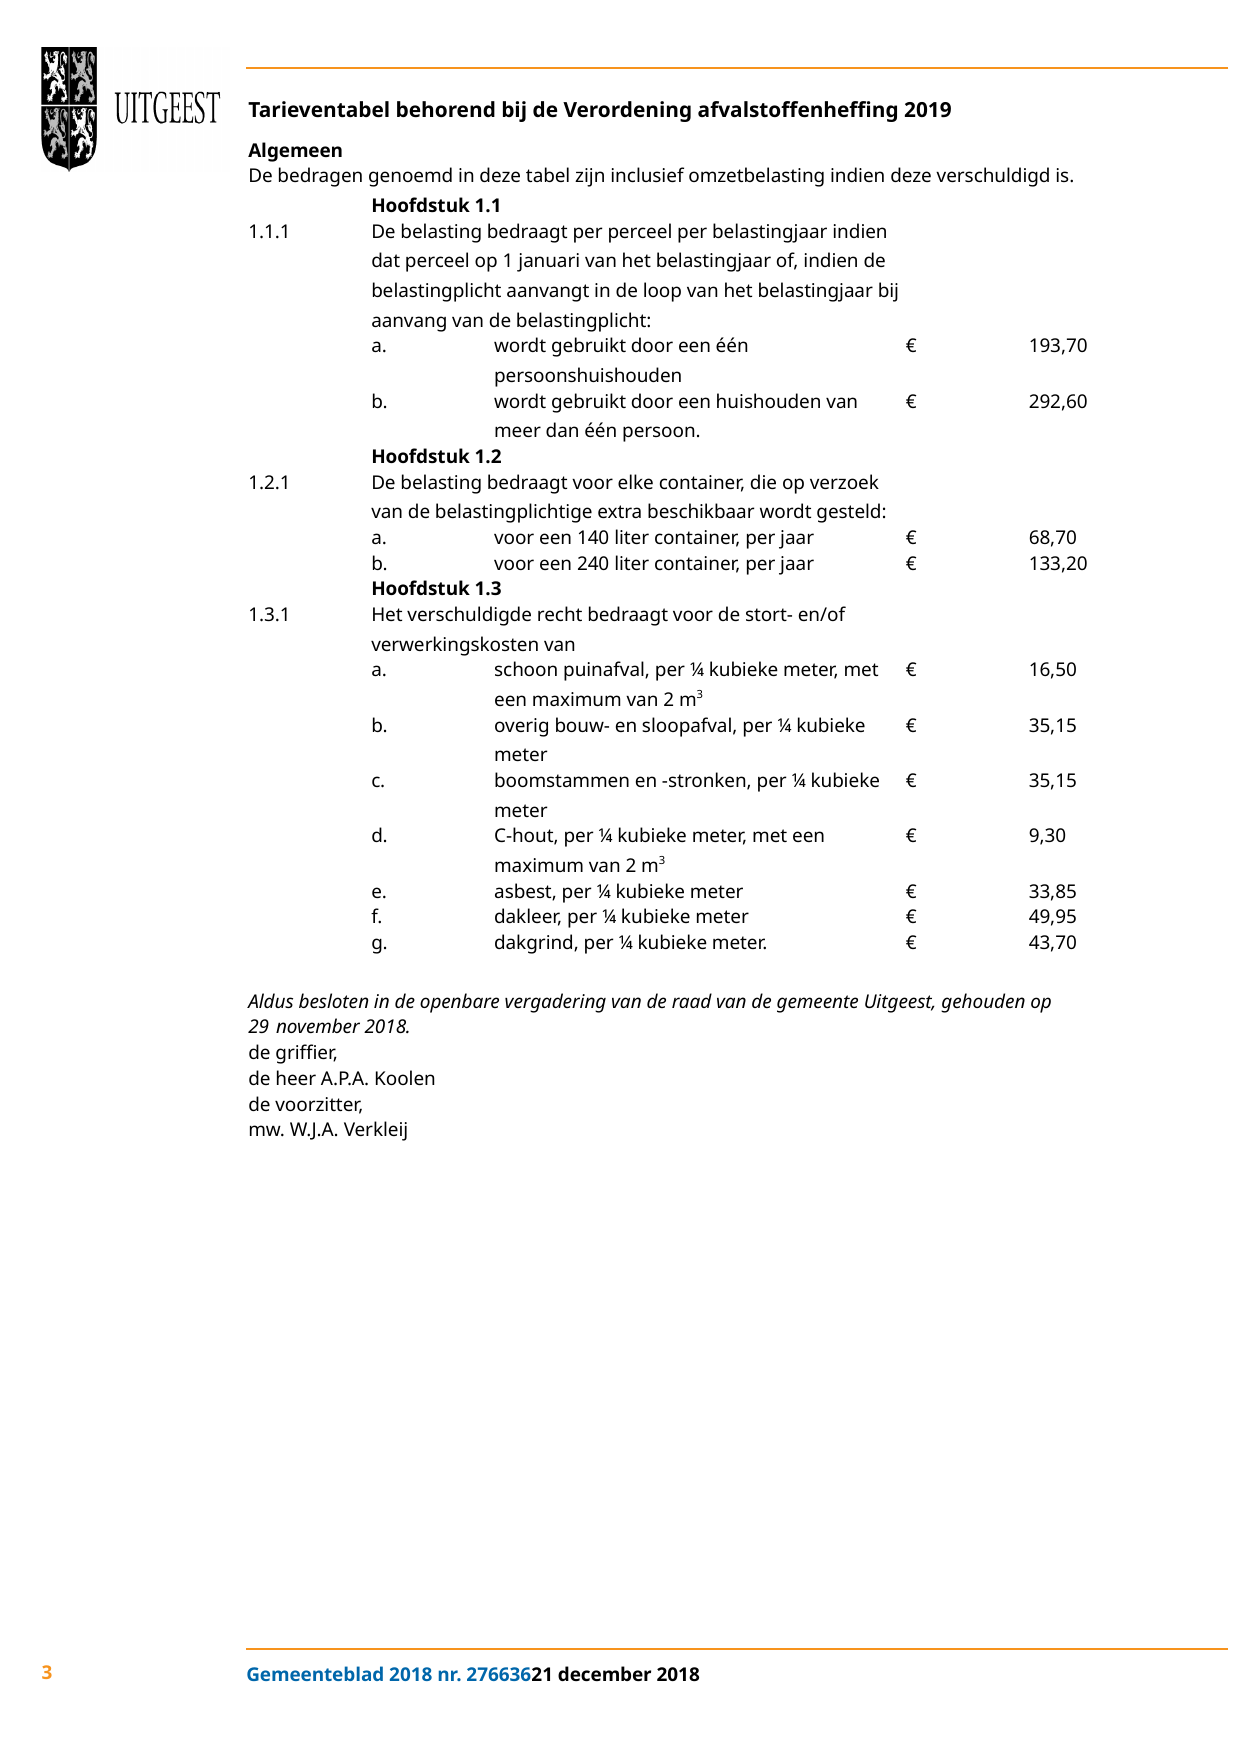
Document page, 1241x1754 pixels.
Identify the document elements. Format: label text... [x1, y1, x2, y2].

table_cell b. [371, 712, 494, 767]
table_cell [906, 443, 1028, 469]
table_cell € [906, 388, 1028, 443]
table_cell e. [371, 878, 494, 904]
table_cell [248, 524, 371, 550]
table_cell [1029, 601, 1152, 657]
table_cell 1.2.1 [248, 469, 371, 524]
table_cell [1029, 469, 1152, 524]
table_cell 33,85 [1029, 878, 1152, 904]
table_cell dakgrind, per ¼ kubieke meter. [494, 929, 906, 955]
table_cell wordt gebruikt door een één persoonshuishouden [494, 333, 906, 388]
table_cell [248, 657, 371, 712]
table_cell 35,15 [1029, 767, 1152, 823]
table_cell € [906, 823, 1028, 878]
text Aldus besloten in de openbare vergadering van de raad van de gemeente Uitgeest, gehouden op 29 november 2018. [248, 988, 1152, 1039]
table_cell 35,15 [1029, 712, 1152, 767]
table_cell [248, 904, 371, 929]
table_cell asbest, per ¼ kubieke meter [494, 878, 906, 904]
text Algemeen [248, 137, 1152, 163]
table_cell € [906, 767, 1028, 823]
table_cell 1.3.1 [248, 601, 371, 657]
table_cell C-hout, per ¼ kubieke meter, met een maximum van 2 m3 [494, 823, 906, 878]
table_cell [248, 550, 371, 576]
table_cell a. [371, 333, 494, 388]
table_cell 1.1.1 [248, 218, 371, 332]
table_header [1029, 192, 1152, 218]
table_cell 133,20 [1029, 550, 1152, 576]
table_cell [248, 443, 371, 469]
table_cell 43,70 [1029, 929, 1152, 955]
table_cell Het verschuldigde recht bedraagt voor de stort- en/of verwerkingskosten van [371, 601, 906, 657]
table_cell wordt gebruikt door een huishouden van meer dan één persoon. [494, 388, 906, 443]
table_cell b. [371, 550, 494, 576]
table_cell 49,95 [1029, 904, 1152, 929]
table_cell € [906, 524, 1028, 550]
table_cell 68,70 [1029, 524, 1152, 550]
table_cell [906, 469, 1028, 524]
table_cell € [906, 333, 1028, 388]
table_cell Hoofdstuk 1.3 [371, 576, 906, 601]
table_cell 16,50 [1029, 657, 1152, 712]
table_cell b. [371, 388, 494, 443]
table_cell € [906, 657, 1028, 712]
table_cell [906, 218, 1028, 332]
table_cell voor een 240 liter container, per jaar [494, 550, 906, 576]
table_cell 9,30 [1029, 823, 1152, 878]
table_cell [906, 601, 1028, 657]
table_cell [248, 388, 371, 443]
table_cell f. [371, 904, 494, 929]
text de heer A.P.A. Koolen [248, 1065, 1152, 1091]
table_cell € [906, 712, 1028, 767]
table_cell De belasting bedraagt per perceel per belastingjaar indien dat perceel op 1 januari van het belastingjaar of, indien de belastingplicht aanvangt in de loop van het belastingjaar bij aanvang van de belastingplicht: [371, 218, 906, 332]
table_header Hoofdstuk 1.1 [371, 192, 906, 218]
table_cell [248, 929, 371, 955]
table_cell [1029, 443, 1152, 469]
table_cell De belasting bedraagt voor elke container, die op verzoek van de belastingplichtige extra beschikbaar wordt gesteld: [371, 469, 906, 524]
table_header [906, 192, 1028, 218]
table_cell overig bouw- en sloopafval, per ¼ kubieke meter [494, 712, 906, 767]
table_cell g. [371, 929, 494, 955]
text mw. W.J.A. Verkleij [248, 1117, 1152, 1142]
table_cell [248, 878, 371, 904]
table_cell c. [371, 767, 494, 823]
table_cell [1029, 218, 1152, 332]
table_cell d. [371, 823, 494, 878]
table_cell schoon puinafval, per ¼ kubieke meter, met een maximum van 2 m3 [494, 657, 906, 712]
table_cell [248, 823, 371, 878]
table_cell [906, 576, 1028, 601]
table_header [248, 192, 371, 218]
picture [41, 47, 231, 172]
table_cell € [906, 878, 1028, 904]
table_cell [248, 767, 371, 823]
table_cell [248, 333, 371, 388]
table_cell € [906, 550, 1028, 576]
table_cell [1029, 576, 1152, 601]
table_cell voor een 140 liter container, per jaar [494, 524, 906, 550]
table_cell 292,60 [1029, 388, 1152, 443]
text de griffier, [248, 1039, 1152, 1065]
table_cell dakleer, per ¼ kubieke meter [494, 904, 906, 929]
table_cell [248, 576, 371, 601]
table_cell € [906, 904, 1028, 929]
table_cell a. [371, 657, 494, 712]
text De bedragen genoemd in deze tabel zijn inclusief omzetbelasting indien deze verschuldigd is. [248, 163, 1152, 188]
table_cell [248, 712, 371, 767]
table_cell boomstammen en -stronken, per ¼ kubieke meter [494, 767, 906, 823]
text Tarieventabel behorend bij de Verordening afvalstoffenheffing 2019 [248, 95, 1152, 123]
table_cell a. [371, 524, 494, 550]
table_cell € [906, 929, 1028, 955]
text de voorzitter, [248, 1091, 1152, 1117]
table_cell 193,70 [1029, 333, 1152, 388]
table_cell Hoofdstuk 1.2 [371, 443, 906, 469]
